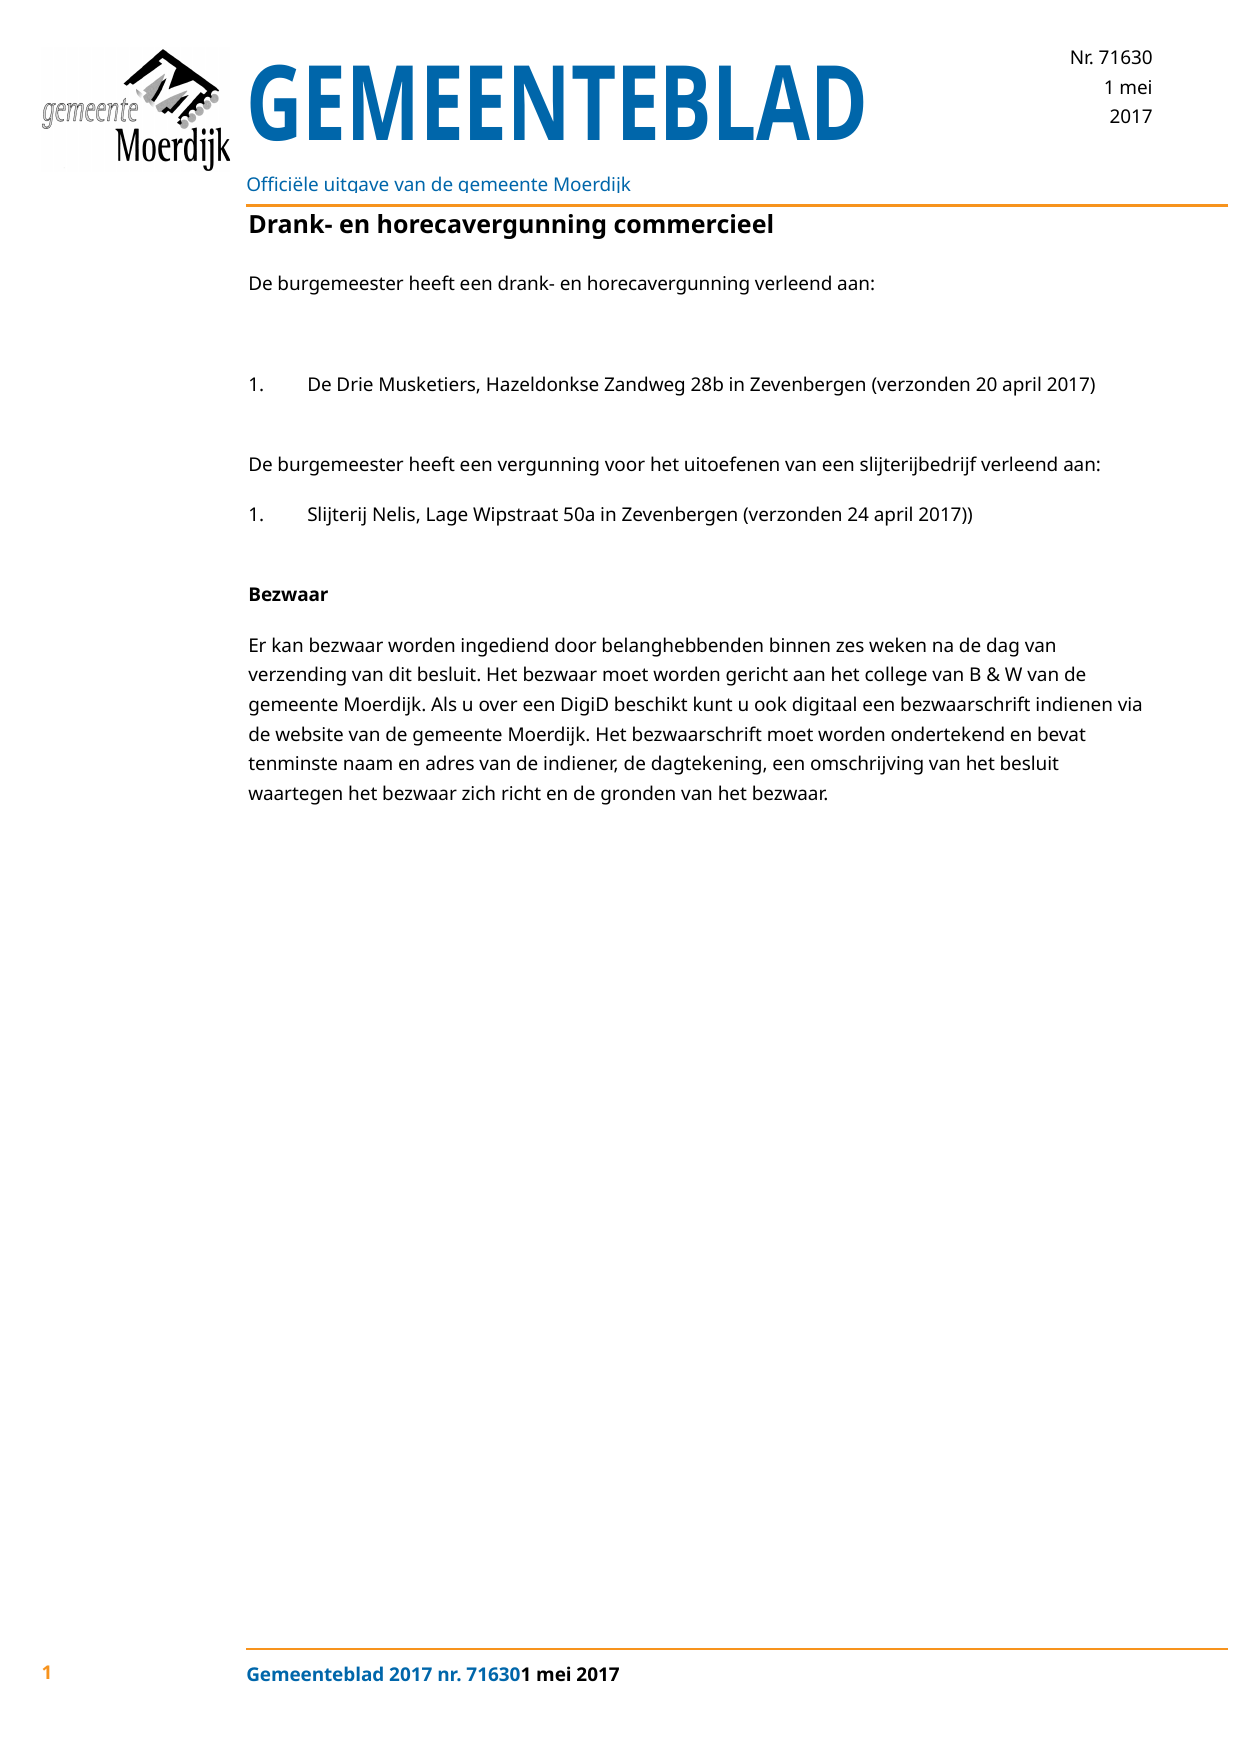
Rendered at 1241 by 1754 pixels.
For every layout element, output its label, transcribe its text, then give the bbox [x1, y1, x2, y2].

picture [41, 47, 231, 172]
text De burgemeester heeft een drank- en horecavergunning verleend aan: [248, 270, 1152, 296]
list De Drie Musketiers, Hazeldonkse Zandweg 28b in Zevenbergen (verzonden 20 april 2017) [248, 371, 1152, 397]
text Bezwaar [248, 582, 1152, 607]
text De burgemeester heeft een vergunning voor het uitoefenen van een slijterijbedrijf verleend aan: [248, 451, 1152, 477]
text Er kan bezwaar worden ingediend door belanghebbenden binnen zes weken na de dag van verzending van dit besluit. Het bezwaar moet worden gericht aan het college van B & W van de gemeente Moerdijk. Als u over een DigiD beschikt kunt u ook digitaal een bezwaarschrift indienen via de website van de gemeente Moerdijk. Het bezwaarschrift moet worden ondertekend en bevat tenminste naam en adres van de indiener, de dagtekening, een omschrijving van het besluit waartegen het bezwaar zich richt en de gronden van het bezwaar. [248, 632, 1152, 806]
list Slijterij Nelis, Lage Wipstraat 50a in Zevenbergen (verzonden 24 april 2017)) [248, 502, 1152, 527]
text Drank- en horecavergunning commercieel [248, 207, 1152, 241]
